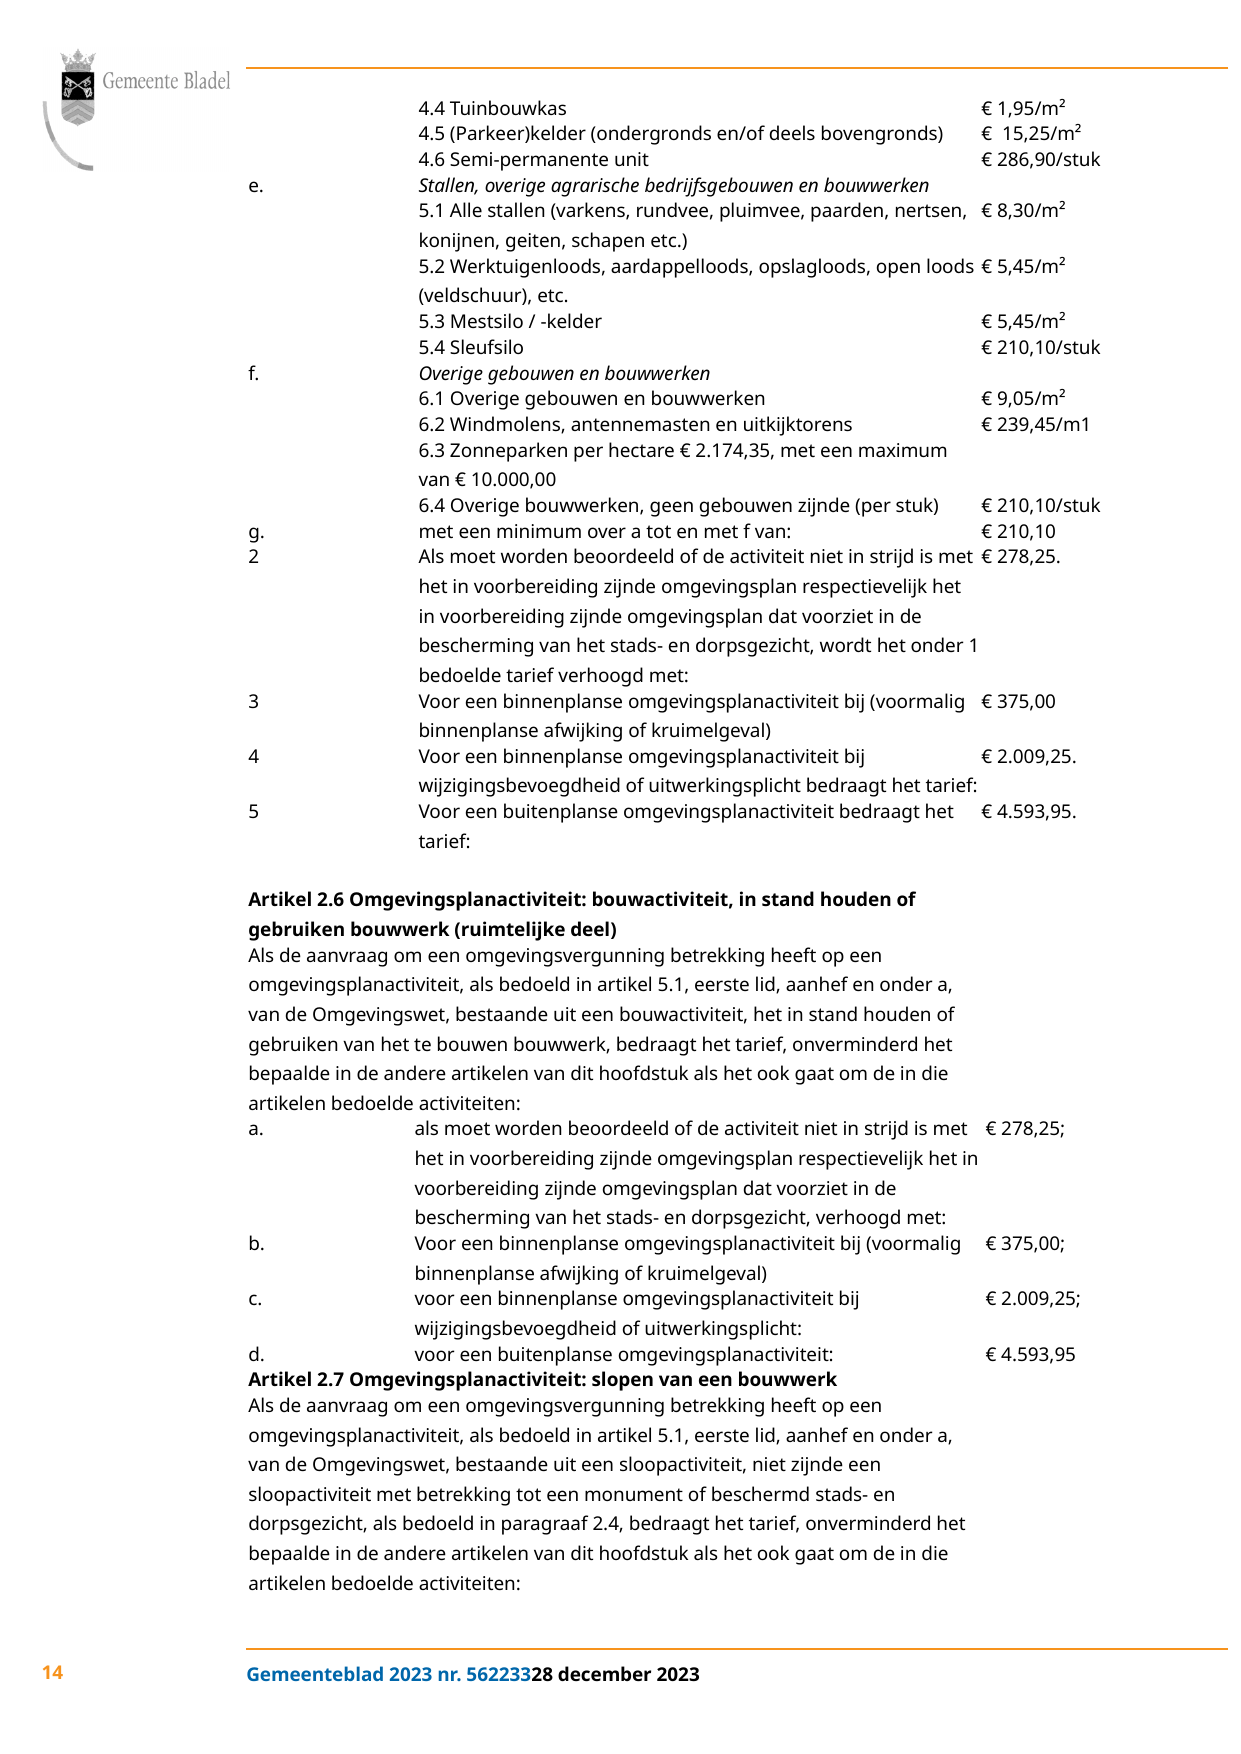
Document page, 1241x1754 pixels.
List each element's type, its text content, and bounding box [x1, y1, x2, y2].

table_cell e. [248, 172, 418, 198]
table_cell d. [248, 1341, 414, 1366]
table_cell [981, 172, 1152, 198]
table_cell € 1,95/m² [981, 95, 1152, 121]
table_cell € 4.593,95 [985, 1341, 1152, 1366]
table_cell [248, 146, 418, 172]
table_cell b. [248, 1230, 414, 1285]
table_cell Voor een binnenplanse omgevingsplanactiviteit bij (voormalig binnenplanse afwijking of kruimelgeval) [418, 688, 981, 743]
table_cell [248, 386, 418, 411]
table_cell voor een buitenplanse omgevingsplanactiviteit: [414, 1341, 985, 1366]
table_cell [985, 1392, 1152, 1595]
table_cell € 286,90/stuk [981, 146, 1152, 172]
table_cell [248, 492, 418, 518]
table_cell 3 [248, 688, 418, 743]
table_cell Als moet worden beoordeeld of de activiteit niet in strijd is met het in voorbereiding zijnde omgevingsplan respectievelijk het in voorbereiding zijnde omgevingsplan dat voorziet in de bescherming van het stads- en dorpsgezicht, wordt het onder 1 bedoelde tarief verhoogd met: [418, 544, 981, 688]
table_cell [248, 308, 418, 334]
table_cell € 278,25. [981, 544, 1152, 688]
table_cell € 210,10 [981, 518, 1152, 544]
table_cell 4.5 (Parkeer)kelder (ondergronds en/of deels bovengronds) [418, 121, 981, 146]
table_cell € 8,30/m² [981, 198, 1152, 253]
table_cell Als de aanvraag om een omgevingsvergunning betrekking heeft op een omgevingsplanactiviteit, als bedoeld in artikel 5.1, eerste lid, aanhef en onder a, van de Omgevingswet, bestaande uit een bouwactiviteit, het in stand houden of gebruiken van het te bouwen bouwwerk, bedraagt het tarief, onverminderd het bepaalde in de andere artikelen van dit hoofdstuk als het ook gaat om de in die artikelen bedoelde activiteiten: [248, 942, 985, 1116]
table_cell [985, 942, 1152, 1116]
table_cell € 4.593,95. [981, 799, 1152, 854]
table_cell 4.6 Semi-permanente unit [418, 146, 981, 172]
table_cell 5.4 Sleufsilo [418, 334, 981, 360]
table_cell 6.1 Overige gebouwen en bouwwerken [418, 386, 981, 411]
table_cell 5.2 Werktuigenloods, aardappelloods, opslagloods, open loods (veldschuur), etc. [418, 253, 981, 308]
table_cell a. [248, 1116, 414, 1230]
table_cell [981, 437, 1152, 492]
table_cell Artikel 2.7 Omgevingsplanactiviteit: slopen van een bouwwerk [248, 1366, 985, 1392]
table_cell [248, 121, 418, 146]
table_cell c. [248, 1285, 414, 1341]
table_cell € 5,45/m² [981, 253, 1152, 308]
table_header Artikel 2.6 Omgevingsplanactiviteit: bouwactiviteit, in stand houden of gebruiken bouwwerk (ruimtelijke deel) [248, 887, 985, 942]
table_cell [981, 360, 1152, 386]
table_cell Voor een binnenplanse omgevingsplanactiviteit bij (voormalig binnenplanse afwijking of kruimelgeval) [414, 1230, 985, 1285]
table_cell € 15,25/m² [981, 121, 1152, 146]
table_cell 5.3 Mestsilo / -kelder [418, 308, 981, 334]
table_cell [985, 1366, 1152, 1392]
table_cell 2 [248, 544, 418, 688]
table_cell € 375,00; [985, 1230, 1152, 1285]
table_cell 6.3 Zonneparken per hectare € 2.174,35, met een maximum van € 10.000,00 [418, 437, 981, 492]
table_cell f. [248, 360, 418, 386]
table_cell [248, 253, 418, 308]
table_cell 5 [248, 799, 418, 854]
table_cell met een minimum over a tot en met f van: [418, 518, 981, 544]
table_cell € 5,45/m² [981, 308, 1152, 334]
table_cell voor een binnenplanse omgevingsplanactiviteit bij wijzigingsbevoegdheid of uitwerkingsplicht: [414, 1285, 985, 1341]
table_cell 4.4 Tuinbouwkas [418, 95, 981, 121]
table_cell Voor een binnenplanse omgevingsplanactiviteit bij wijzigingsbevoegdheid of uitwerkingsplicht bedraagt het tarief: [418, 743, 981, 798]
table_header [985, 887, 1152, 942]
table_cell € 375,00 [981, 688, 1152, 743]
table_cell 5.1 Alle stallen (varkens, rundvee, pluimvee, paarden, nertsen, konijnen, geiten, schapen etc.) [418, 198, 981, 253]
table_cell [248, 437, 418, 492]
table_cell g. [248, 518, 418, 544]
table_cell € 9,05/m² [981, 386, 1152, 411]
table_cell 6.2 Windmolens, antennemasten en uitkijktorens [418, 411, 981, 437]
table_cell [248, 334, 418, 360]
table_cell [248, 198, 418, 253]
table_cell € 278,25; [985, 1116, 1152, 1230]
table_cell Als de aanvraag om een omgevingsvergunning betrekking heeft op een omgevingsplanactiviteit, als bedoeld in artikel 5.1, eerste lid, aanhef en onder a, van de Omgevingswet, bestaande uit een sloopactiviteit, niet zijnde een sloopactiviteit met betrekking tot een monument of beschermd stads- en dorpsgezicht, als bedoeld in paragraaf 2.4, bedraagt het tarief, onverminderd het bepaalde in de andere artikelen van dit hoofdstuk als het ook gaat om de in die artikelen bedoelde activiteiten: [248, 1392, 985, 1595]
table_cell € 2.009,25; [985, 1285, 1152, 1341]
table_cell als moet worden beoordeeld of de activiteit niet in strijd is met het in voorbereiding zijnde omgevingsplan respectievelijk het in voorbereiding zijnde omgevingsplan dat voorziet in de bescherming van het stads- en dorpsgezicht, verhoogd met: [414, 1116, 985, 1230]
table_cell € 210,10/stuk [981, 334, 1152, 360]
table_cell [248, 411, 418, 437]
table_cell 6.4 Overige bouwwerken, geen gebouwen zijnde (per stuk) [418, 492, 981, 518]
picture [41, 47, 231, 172]
table_cell Stallen, overige agrarische bedrijfsgebouwen en bouwwerken [418, 172, 981, 198]
table_cell Voor een buitenplanse omgevingsplanactiviteit bedraagt het tarief: [418, 799, 981, 854]
table_cell 4 [248, 743, 418, 798]
table_cell € 239,45/m1 [981, 411, 1152, 437]
table_cell Overige gebouwen en bouwwerken [418, 360, 981, 386]
table_cell € 2.009,25. [981, 743, 1152, 798]
table_cell [248, 95, 418, 121]
table_cell € 210,10/stuk [981, 492, 1152, 518]
